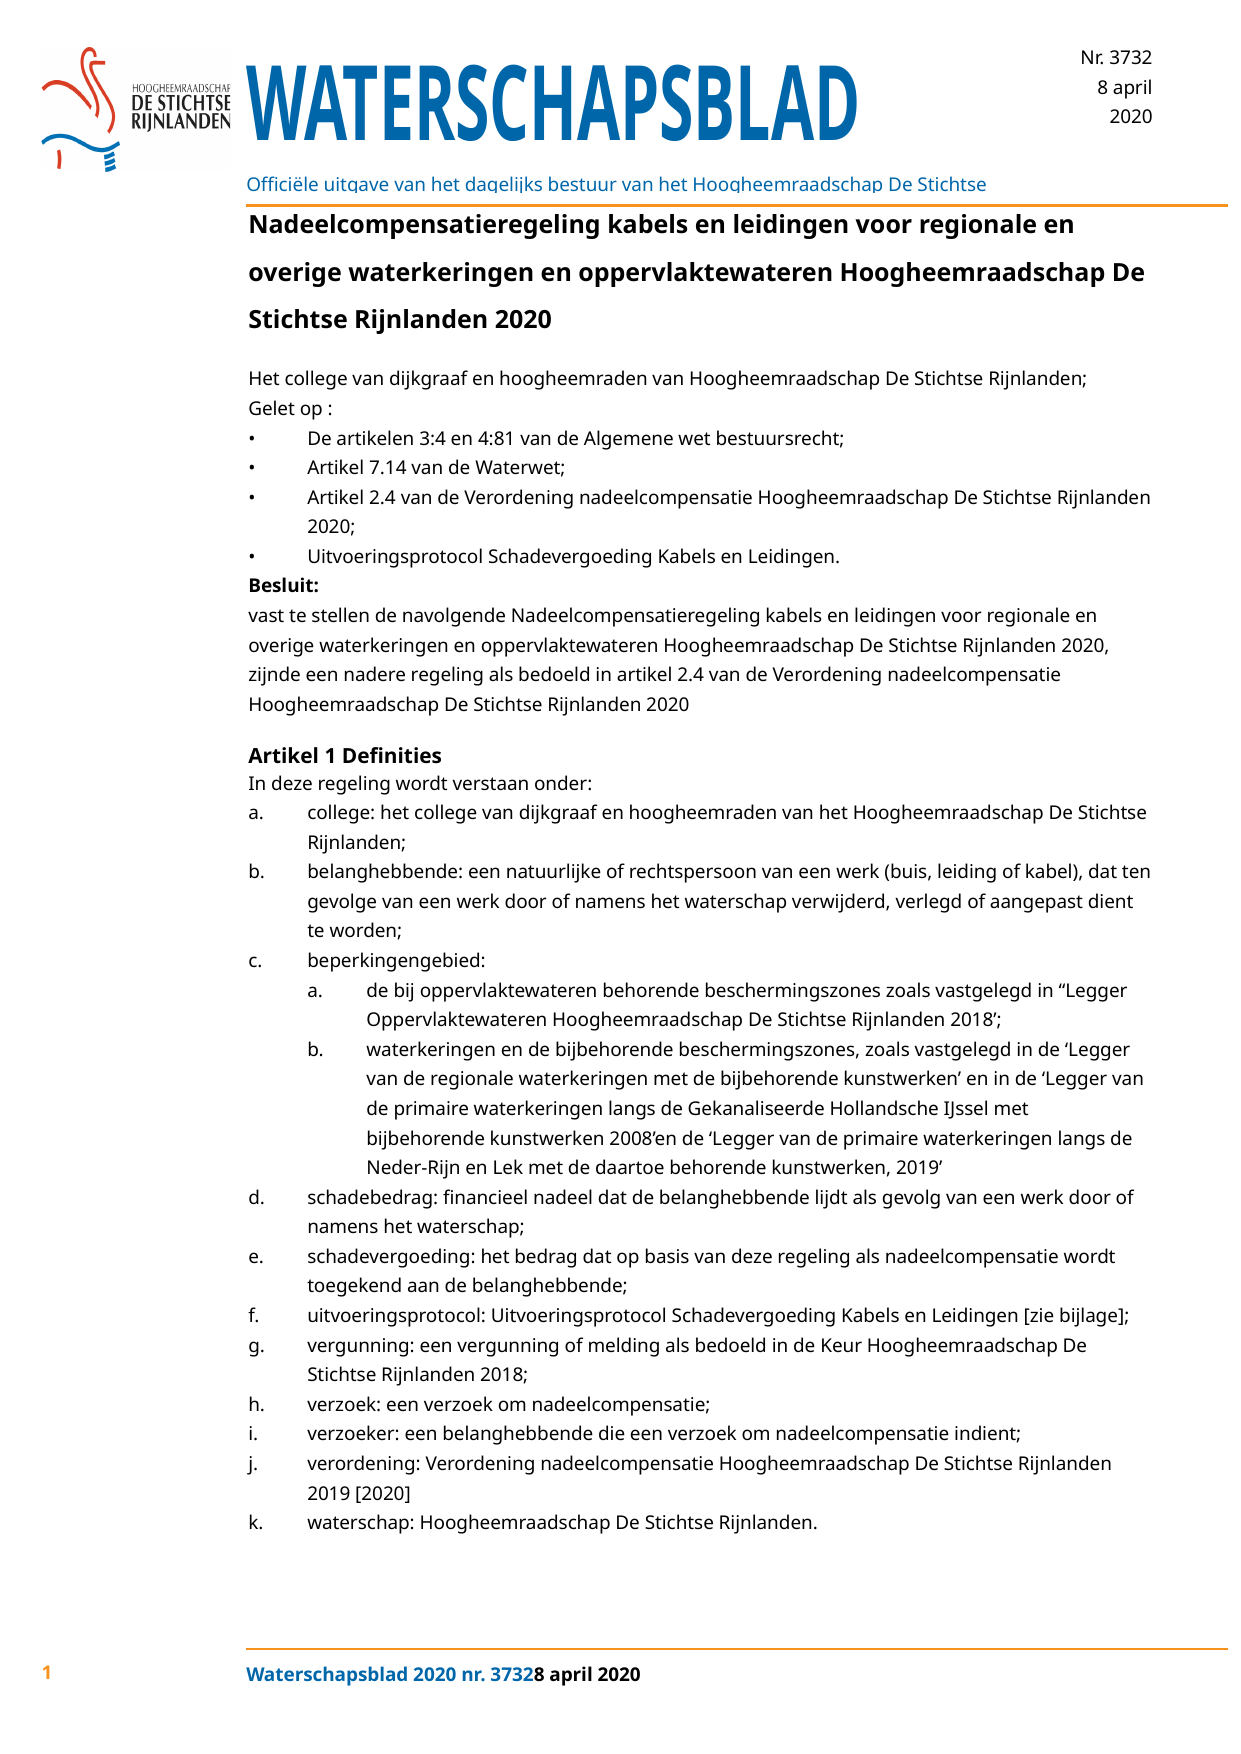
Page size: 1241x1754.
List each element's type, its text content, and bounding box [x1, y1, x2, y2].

text Gelet op : [248, 395, 1152, 421]
list Artikel 2.4 van de Verordening nadeelcompensatie Hoogheemraadschap De Stichtse Rijnlanden 2020; [248, 484, 1152, 539]
list waterkeringen en de bijbehorende beschermingszones, zoals vastgelegd in de ‘Legger van de regionale waterkeringen met de bijbehorende kunstwerken’ en in de ‘Legger van de primaire waterkeringen langs de Gekanaliseerde Hollandsche IJssel met bijbehorende kunstwerken 2008’en de ‘Legger van de primaire waterkeringen langs de Neder-Rijn en Lek met de daartoe behorende kunstwerken, 2019’ [307, 1036, 1152, 1180]
list schadevergoeding: het bedrag dat op basis van deze regeling als nadeelcompensatie wordt toegekend aan de belanghebbende; [248, 1243, 1152, 1298]
picture [41, 47, 231, 172]
list vergunning: een vergunning of melding als bedoeld in de Keur Hoogheemraadschap De Stichtse Rijnlanden 2018; [248, 1332, 1152, 1387]
list beperkingengebied: [248, 947, 1152, 973]
text In deze regeling wordt verstaan onder: [248, 770, 1152, 796]
text Artikel 1 Definities [248, 741, 1152, 770]
list college: het college van dijkgraaf en hoogheemraden van het Hoogheemraadschap De Stichtse Rijnlanden; [248, 799, 1152, 855]
list waterschap: Hoogheemraadschap De Stichtse Rijnlanden. [248, 1509, 1152, 1535]
list uitvoeringsprotocol: Uitvoeringsprotocol Schadevergoeding Kabels en Leidingen [zie bijlage]; [248, 1302, 1152, 1328]
list De artikelen 3:4 en 4:81 van de Algemene wet bestuursrecht; [248, 425, 1152, 450]
list verzoek: een verzoek om nadeelcompensatie; [248, 1391, 1152, 1417]
list Artikel 7.14 van de Waterwet; [248, 454, 1152, 480]
list de bij oppervlaktewateren behorende beschermingszones zoals vastgelegd in “Legger Oppervlaktewateren Hoogheemraadschap De Stichtse Rijnlanden 2018’; [307, 977, 1152, 1032]
text Het college van dijkgraaf en hoogheemraden van Hoogheemraadschap De Stichtse Rijnlanden; [248, 366, 1152, 391]
list schadebedrag: financieel nadeel dat de belanghebbende lijdt als gevolg van een werk door of namens het waterschap; [248, 1184, 1152, 1239]
text Besluit: [248, 573, 1152, 598]
list verordening: Verordening nadeelcompensatie Hoogheemraadschap De Stichtse Rijnlanden 2019 [2020] [248, 1450, 1152, 1506]
list verzoeker: een belanghebbende die een verzoek om nadeelcompensatie indient; [248, 1421, 1152, 1446]
list Uitvoeringsprotocol Schadevergoeding Kabels en Leidingen. [248, 543, 1152, 569]
text vast te stellen de navolgende Nadeelcompensatieregeling kabels en leidingen voor regionale en overige waterkeringen en oppervlaktewateren Hoogheemraadschap De Stichtse Rijnlanden 2020, zijnde een nadere regeling als bedoeld in artikel 2.4 van de Verordening nadeelcompensatie Hoogheemraadschap De Stichtse Rijnlanden 2020 [248, 602, 1152, 717]
list belanghebbende: een natuurlijke of rechtspersoon van een werk (buis, leiding of kabel), dat ten gevolge van een werk door of namens het waterschap verwijderd, verlegd of aangepast dient te worden; [248, 858, 1152, 943]
text Nadeelcompensatieregeling kabels en leidingen voor regionale en overige waterkeringen en oppervlaktewateren Hoogheemraadschap De Stichtse Rijnlanden 2020 [248, 207, 1152, 336]
